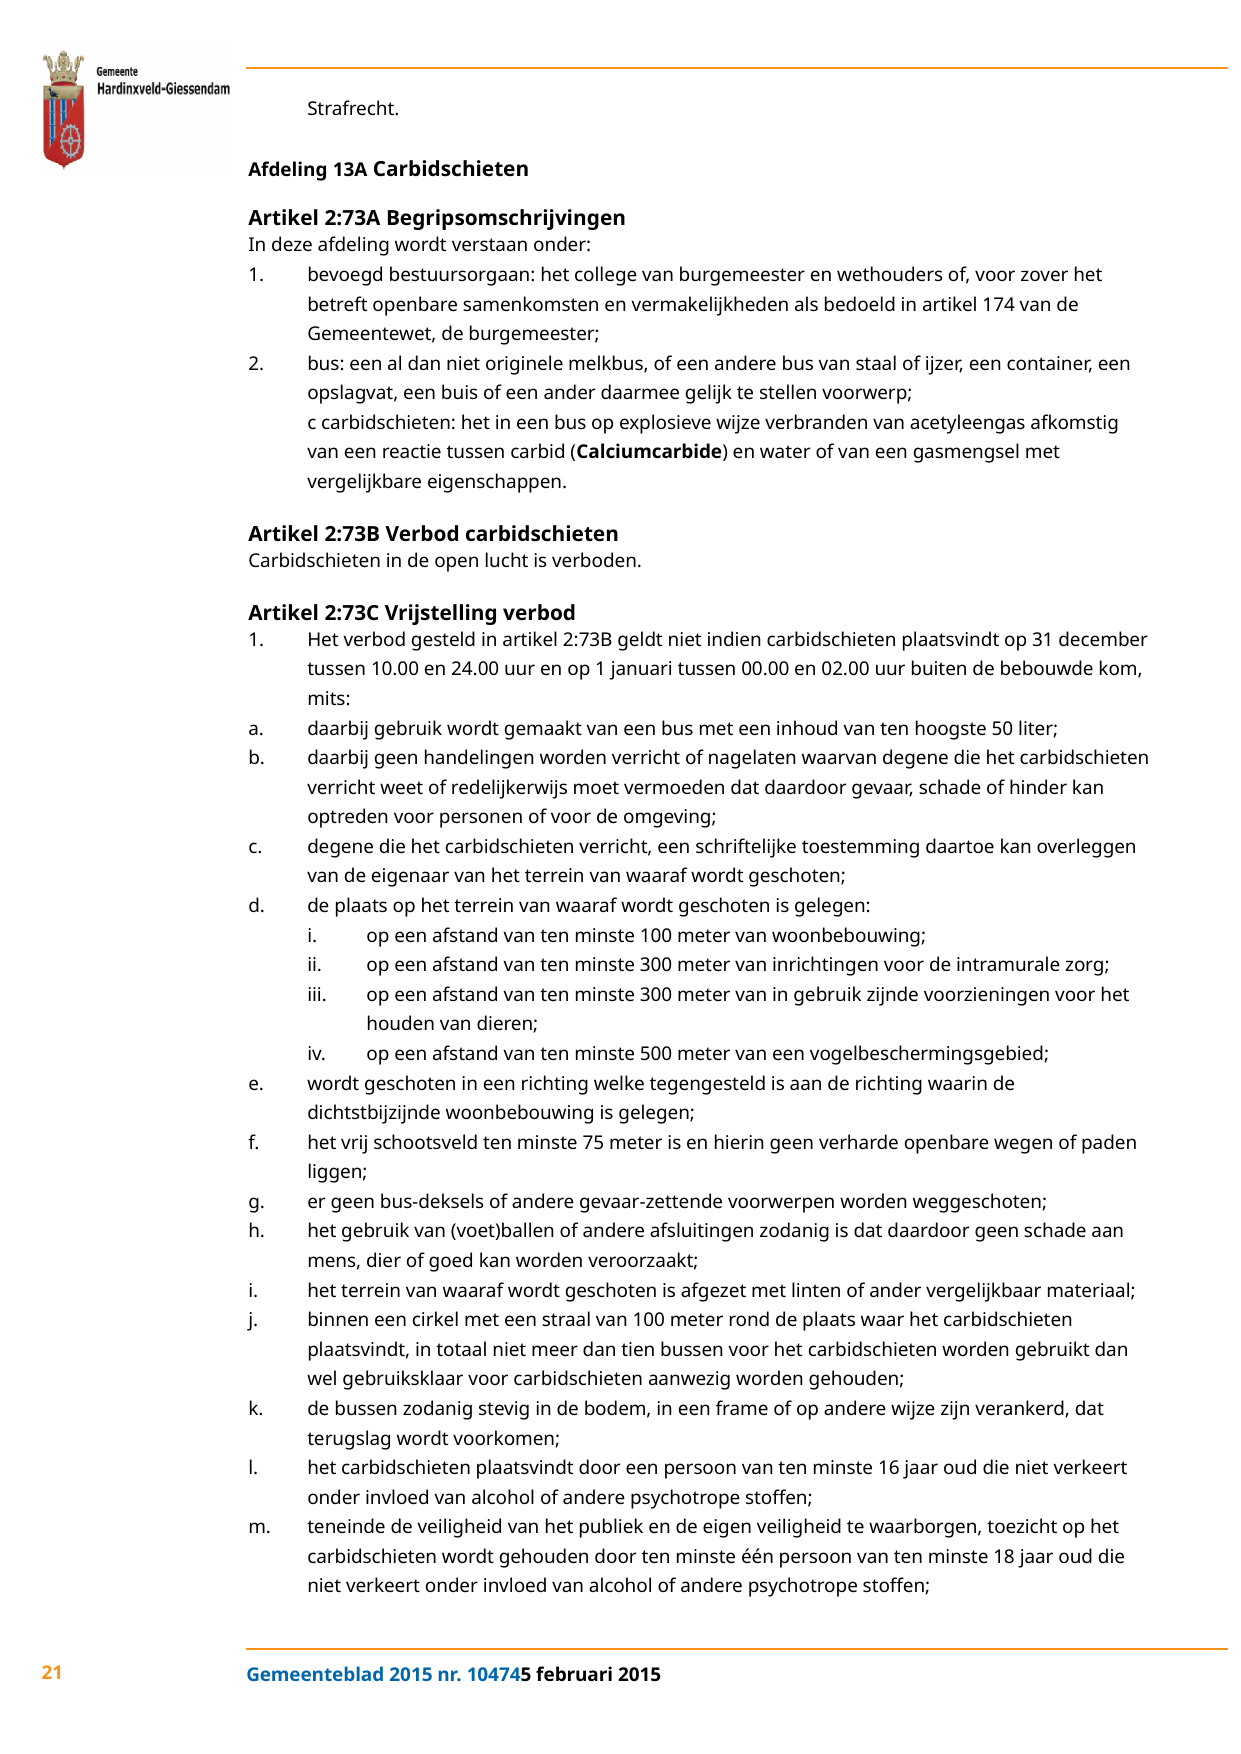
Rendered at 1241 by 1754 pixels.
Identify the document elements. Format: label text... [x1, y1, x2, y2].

list c carbidschieten: het in een bus op explosieve wijze verbranden van acetyleengas afkomstig van een reactie tussen carbid (Calciumcarbide) en water of van een gasmengsel met vergelijkbare eigenschappen. [248, 409, 1152, 494]
list het terrein van waaraf wordt geschoten is afgezet met linten of ander vergelijkbaar materiaal; [248, 1277, 1152, 1303]
text Artikel 2:73B Verbod carbidschieten [248, 519, 1152, 547]
list teneinde de veiligheid van het publiek en de eigen veiligheid te waarborgen, toezicht op het carbidschieten wordt gehouden door ten minste één persoon van ten minste 18 jaar oud die niet verkeert onder invloed van alcohol of andere psychotrope stoffen; [248, 1513, 1152, 1598]
text Artikel 2:73C Vrijstelling verbod [248, 598, 1152, 626]
list op een afstand van ten minste 500 meter van een vogelbeschermingsgebied; [307, 1040, 1152, 1066]
list het vrij schootsveld ten minste 75 meter is en hierin geen verharde openbare wegen of paden liggen; [248, 1129, 1152, 1184]
list de bussen zodanig stevig in de bodem, in een frame of op andere wijze zijn verankerd, dat terugslag wordt voorkomen; [248, 1395, 1152, 1451]
list daarbij gebruik wordt gemaakt van een bus met een inhoud van ten hoogste 50 liter; [248, 715, 1152, 741]
list de plaats op het terrein van waaraf wordt geschoten is gelegen: [248, 892, 1152, 918]
list Strafrecht. [248, 95, 1152, 121]
list wordt geschoten in een richting welke tegengesteld is aan de richting waarin de dichtstbijzijnde woonbebouwing is gelegen; [248, 1070, 1152, 1125]
list op een afstand van ten minste 300 meter van inrichtingen voor de intramurale zorg; [307, 951, 1152, 977]
list op een afstand van ten minste 100 meter van woonbebouwing; [307, 922, 1152, 948]
picture [41, 47, 231, 172]
text Carbidschieten in de open lucht is verboden. [248, 547, 1152, 573]
text In deze afdeling wordt verstaan onder: [248, 232, 1152, 257]
list Het verbod gesteld in artikel 2:73B geldt niet indien carbidschieten plaatsvindt op 31 december tussen 10.00 en 24.00 uur en op 1 januari tussen 00.00 en 02.00 uur buiten de bebouwde kom, mits: [248, 626, 1152, 711]
list degene die het carbidschieten verricht, een schriftelijke toestemming daartoe kan overleggen van de eigenaar van het terrein van waaraf wordt geschoten; [248, 833, 1152, 888]
list daarbij geen handelingen worden verricht of nagelaten waarvan degene die het carbidschieten verricht weet of redelijkerwijs moet vermoeden dat daardoor gevaar, schade of hinder kan optreden voor personen of voor de omgeving; [248, 744, 1152, 829]
list het carbidschieten plaatsvindt door een persoon van ten minste 16 jaar oud die niet verkeert onder invloed van alcohol of andere psychotrope stoffen; [248, 1454, 1152, 1510]
text Afdeling 13A Carbidschieten [248, 154, 1152, 182]
text Artikel 2:73A Begripsomschrijvingen [248, 203, 1152, 232]
list het gebruik van (voet)ballen of andere afsluitingen zodanig is dat daardoor geen schade aan mens, dier of goed kan worden veroorzaakt; [248, 1218, 1152, 1273]
list bus: een al dan niet originele melkbus, of een andere bus van staal of ijzer, een container, een opslagvat, een buis of een ander daarmee gelijk te stellen voorwerp; [248, 350, 1152, 405]
list bevoegd bestuursorgaan: het college van burgemeester en wethouders of, voor zover het betreft openbare samenkomsten en vermakelijkheden als bedoeld in artikel 174 van de Gemeentewet, de burgemeester; [248, 261, 1152, 346]
list binnen een cirkel met een straal van 100 meter rond de plaats waar het carbidschieten plaatsvindt, in totaal niet meer dan tien bussen voor het carbidschieten worden gebruikt dan wel gebruiksklaar voor carbidschieten aanwezig worden gehouden; [248, 1306, 1152, 1391]
list er geen bus-deksels of andere gevaar-zettende voorwerpen worden weggeschoten; [248, 1188, 1152, 1214]
list op een afstand van ten minste 300 meter van in gebruik zijnde voorzieningen voor het houden van dieren; [307, 981, 1152, 1036]
